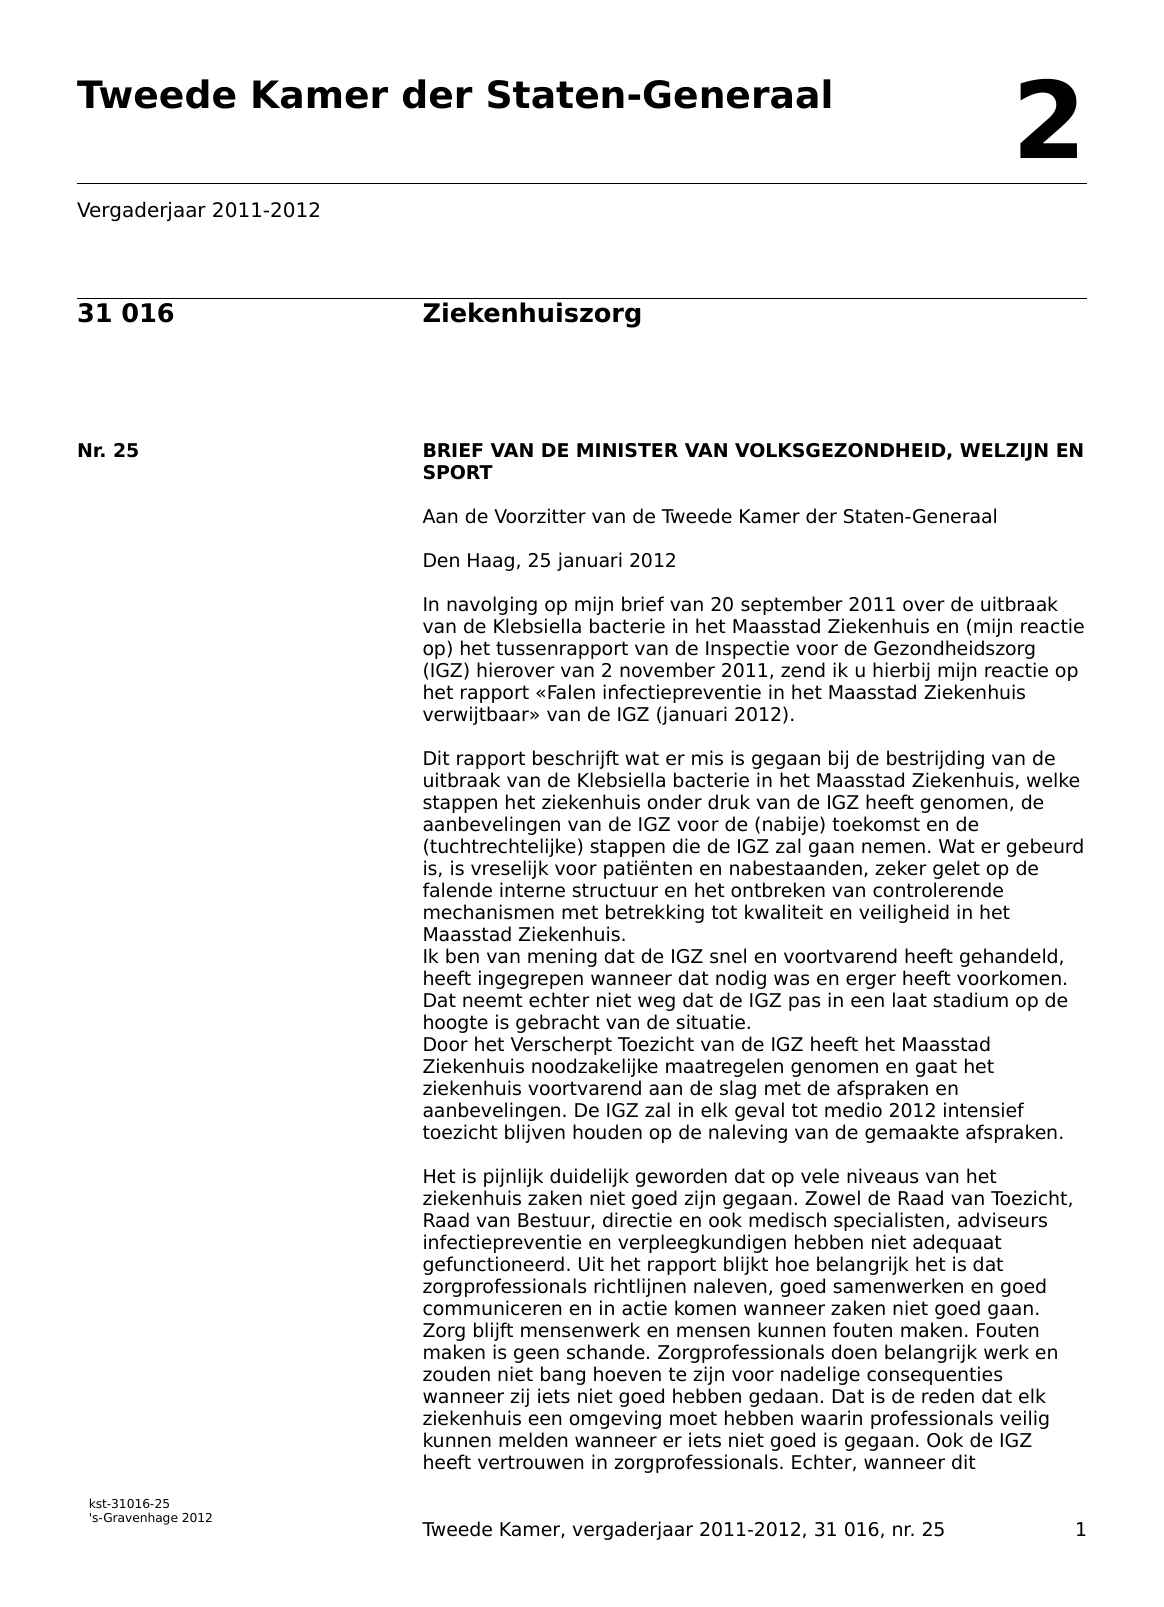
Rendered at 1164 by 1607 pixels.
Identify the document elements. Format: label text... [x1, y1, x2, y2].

table_header Tweede Kamer der Staten-Generaal [77, 59, 886, 183]
text 's-Gravenhage 2012 [88, 1511, 323, 1525]
table_cell Vergaderjaar 2011-2012 [77, 184, 1087, 298]
text Aan de Voorzitter van de Tweede Kamer der Staten-Generaal [422, 506, 1087, 528]
text Den Haag, 25 januari 2012 [422, 550, 1087, 572]
text Het is pijnlijk duidelijk geworden dat op vele niveaus van het ziekenhuis zaken niet goed zijn gegaan. Zowel de Raad van Toezicht, Raad van Bestuur, directie en ook medisch specialisten, adviseurs infectiepreventie en verpleegkundigen hebben niet adequaat gefunctioneerd. Uit het rapport blijkt hoe belangrijk het is dat zorgprofessionals richtlijnen naleven, goed samenwerken en goed communiceren en in actie komen wanneer zaken niet goed gaan. Zorg blijft mensenwerk en mensen kunnen fouten maken. Fouten maken is geen schande. Zorgprofessionals doen belangrijk werk en zouden niet bang hoeven te zijn voor nadelige consequenties wanneer zij iets niet goed hebben gedaan. Dat is de reden dat elk ziekenhuis een omgeving moet hebben waarin professionals veilig kunnen melden wanneer er iets niet goed is gegaan. Ook de IGZ heeft vertrouwen in zorgprofessionals. Echter, wanneer dit [422, 1166, 1087, 1474]
table_header 2 [886, 59, 1087, 183]
subtitle 31 016 Ziekenhuiszorg [77, 299, 1087, 329]
text Dit rapport beschrijft wat er mis is gegaan bij de bestrijding van de uitbraak van de Klebsiella bacterie in het Maasstad Ziekenhuis, welke stappen het ziekenhuis onder druk van de IGZ heeft genomen, de aanbevelingen van de IGZ voor de (nabije) toekomst en de (tuchtrechtelijke) stappen die de IGZ zal gaan nemen. Wat er gebeurd is, is vreselijk voor patiënten en nabestaanden, zeker gelet op de falende interne structuur en het ontbreken van controlerende mechanismen met betrekking tot kwaliteit en veiligheid in het Maasstad Ziekenhuis. [422, 748, 1087, 946]
text In navolging op mijn brief van 20 september 2011 over de uitbraak van de Klebsiella bacterie in het Maasstad Ziekenhuis en (mijn reactie op) het tussenrapport van de Inspectie voor de Gezondheidszorg (IGZ) hierover van 2 november 2011, zend ik u hierbij mijn reactie op het rapport «Falen infectiepreventie in het Maasstad Ziekenhuis verwijtbaar» van de IGZ (januari 2012). [422, 594, 1087, 726]
text Door het Verscherpt Toezicht van de IGZ heeft het Maasstad Ziekenhuis noodzakelijke maatregelen genomen en gaat het ziekenhuis voortvarend aan de slag met de afspraken en aanbevelingen. De IGZ zal in elk geval tot medio 2012 intensief toezicht blijven houden op de naleving van de gemaakte afspraken. [422, 1034, 1087, 1144]
text kst-31016-25 [88, 1497, 323, 1511]
text Ik ben van mening dat de IGZ snel en voortvarend heeft gehandeld, heeft ingegrepen wanneer dat nodig was en erger heeft voorkomen. Dat neemt echter niet weg dat de IGZ pas in een laat stadium op de hoogte is gebracht van de situatie. [422, 946, 1087, 1034]
subtitle Nr. 25 BRIEF VAN DE MINISTER VAN VOLKSGEZONDHEID, WELZIJN EN SPORT [77, 440, 1087, 484]
